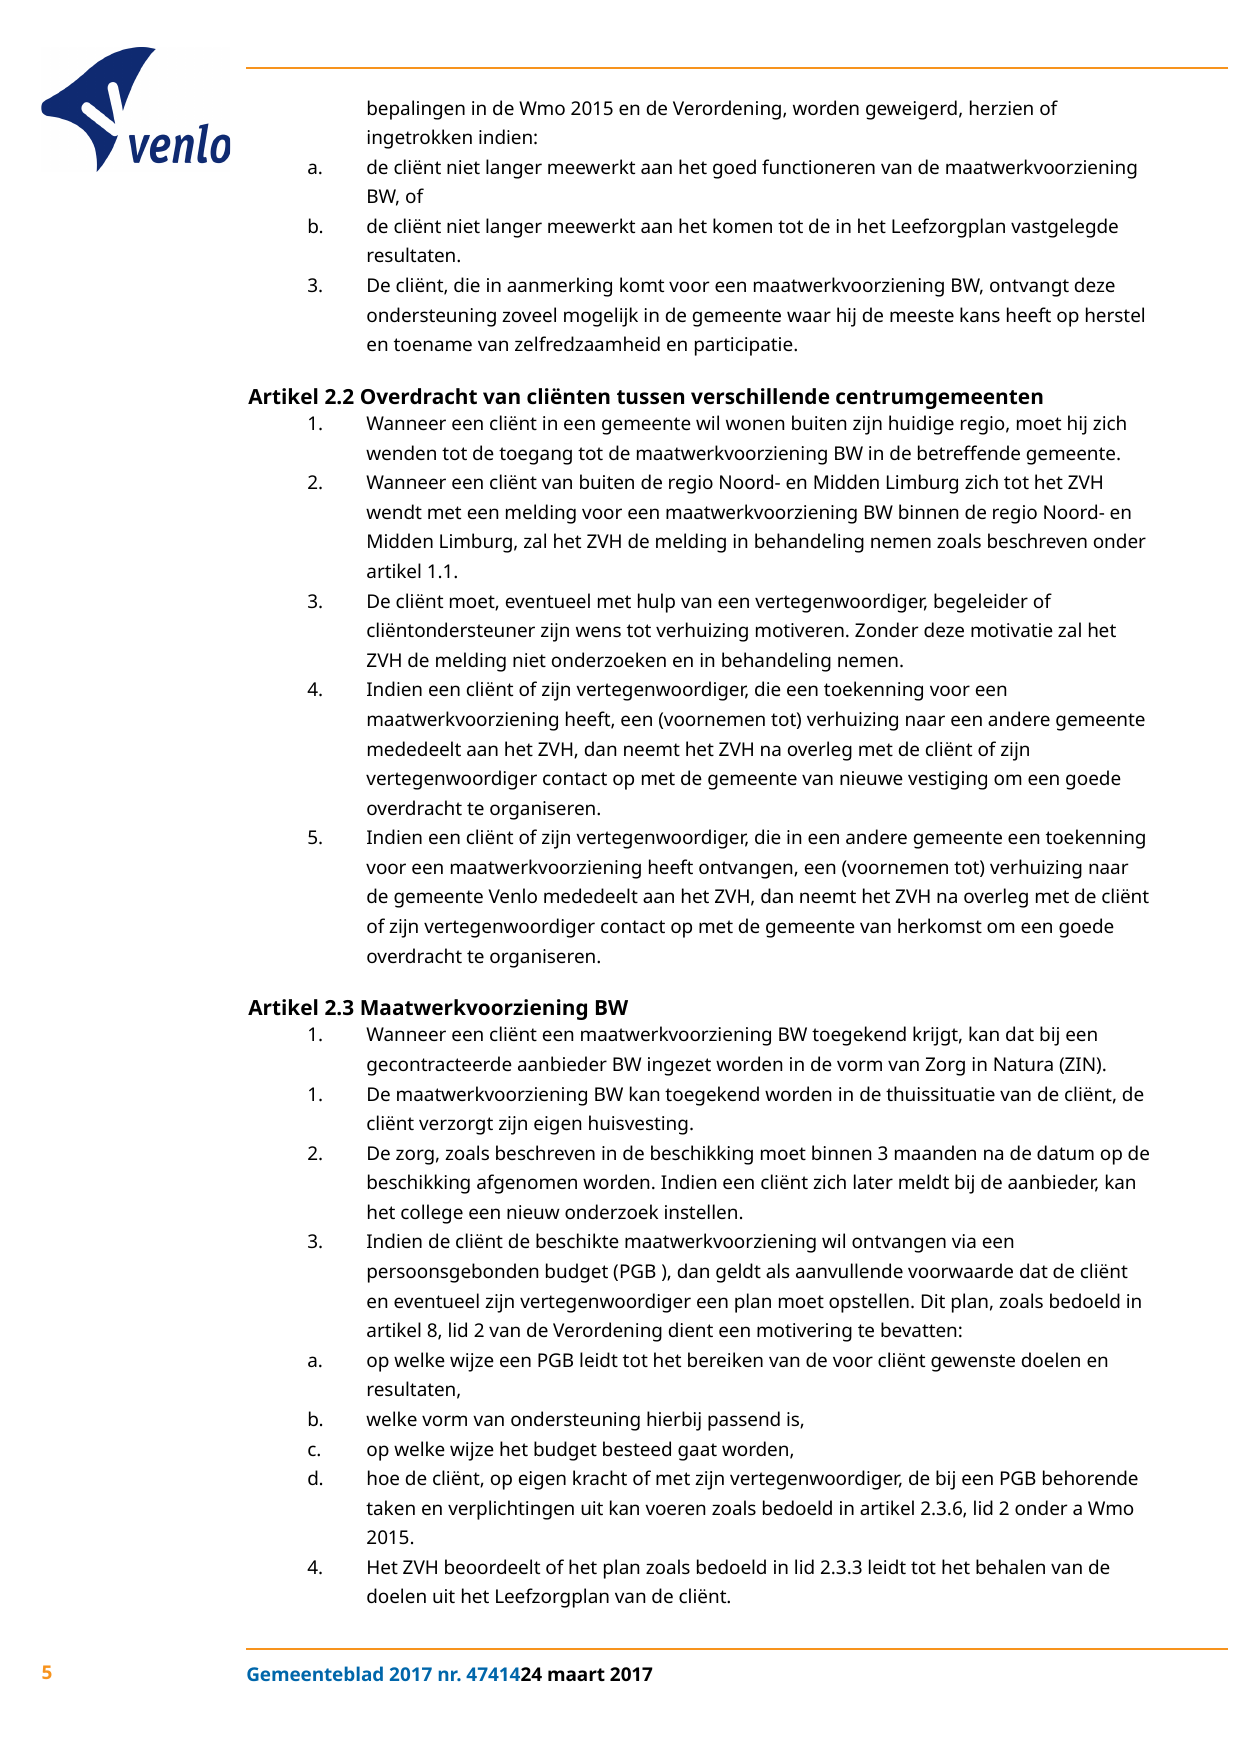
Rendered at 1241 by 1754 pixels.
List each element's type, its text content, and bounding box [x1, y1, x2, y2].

list Indien een cliënt of zijn vertegenwoordiger, die in een andere gemeente een toekenning voor een maatwerkvoorziening heeft ontvangen, een (voornemen tot) verhuizing naar de gemeente Venlo mededeelt aan het ZVH, dan neemt het ZVH na overleg met de cliënt of zijn vertegenwoordiger contact op met de gemeente van herkomst om een goede overdracht te organiseren. [307, 824, 1152, 968]
text Artikel 2.3 Maatwerkvoorziening BW [248, 993, 1152, 1022]
list op welke wijze een PGB leidt tot het bereiken van de voor cliënt gewenste doelen en resultaten, [307, 1347, 1152, 1402]
list De cliënt moet, eventueel met hulp van een vertegenwoordiger, begeleider of cliëntondersteuner zijn wens tot verhuizing motiveren. Zonder deze motivatie zal het ZVH de melding niet onderzoeken en in behandeling nemen. [307, 588, 1152, 673]
list de cliënt niet langer meewerkt aan het goed functioneren van de maatwerkvoorziening BW, of [307, 154, 1152, 209]
list Wanneer een cliënt van buiten de regio Noord- en Midden Limburg zich tot het ZVH wendt met een melding voor een maatwerkvoorziening BW binnen de regio Noord- en Midden Limburg, zal het ZVH de melding in behandeling nemen zoals beschreven onder artikel 1.1. [307, 469, 1152, 584]
list welke vorm van ondersteuning hierbij passend is, [307, 1406, 1152, 1432]
list Indien een cliënt of zijn vertegenwoordiger, die een toekenning voor een maatwerkvoorziening heeft, een (voornemen tot) verhuizing naar een andere gemeente mededeelt aan het ZVH, dan neemt het ZVH na overleg met de cliënt of zijn vertegenwoordiger contact op met de gemeente van nieuwe vestiging om een goede overdracht te organiseren. [307, 677, 1152, 821]
list De maatwerkvoorziening BW kan toegekend worden in de thuissituatie van de cliënt, de cliënt verzorgt zijn eigen huisvesting. [307, 1081, 1152, 1136]
list hoe de cliënt, op eigen kracht of met zijn vertegenwoordiger, de bij een PGB behorende taken en verplichtingen uit kan voeren zoals bedoeld in artikel 2.3.6, lid 2 onder a Wmo 2015. [307, 1465, 1152, 1550]
list Wanneer een cliënt in een gemeente wil wonen buiten zijn huidige regio, moet hij zich wenden tot de toegang tot de maatwerkvoorziening BW in de betreffende gemeente. [307, 410, 1152, 466]
list De cliënt, die in aanmerking komt voor een maatwerkvoorziening BW, ontvangt deze ondersteuning zoveel mogelijk in de gemeente waar hij de meeste kans heeft op herstel en toename van zelfredzaamheid en participatie. [307, 272, 1152, 357]
list Indien de cliënt de beschikte maatwerkvoorziening wil ontvangen via een persoonsgebonden budget (PGB ), dan geldt als aanvullende voorwaarde dat de cliënt en eventueel zijn vertegenwoordiger een plan moet opstellen. Dit plan, zoals bedoeld in artikel 8, lid 2 van de Verordening dient een motivering te bevatten: [307, 1229, 1152, 1343]
picture [41, 47, 231, 172]
list de cliënt niet langer meewerkt aan het komen tot de in het Leefzorgplan vastgelegde resultaten. [307, 213, 1152, 268]
list Wanneer een cliënt een maatwerkvoorziening BW toegekend krijgt, kan dat bij een gecontracteerde aanbieder BW ingezet worden in de vorm van Zorg in Natura (ZIN). [307, 1022, 1152, 1077]
list Het ZVH beoordeelt of het plan zoals bedoeld in lid 2.3.3 leidt tot het behalen van de doelen uit het Leefzorgplan van de cliënt. [307, 1554, 1152, 1609]
text Artikel 2.2 Overdracht van cliënten tussen verschillende centrumgemeenten [248, 382, 1152, 410]
list op welke wijze het budget besteed gaat worden, [307, 1436, 1152, 1462]
list De zorg, zoals beschreven in de beschikking moet binnen 3 maanden na de datum op de beschikking afgenomen worden. Indien een cliënt zich later meldt bij de aanbieder, kan het college een nieuw onderzoek instellen. [307, 1140, 1152, 1225]
list bepalingen in de Wmo 2015 en de Verordening, worden geweigerd, herzien of ingetrokken indien: [307, 95, 1152, 150]
